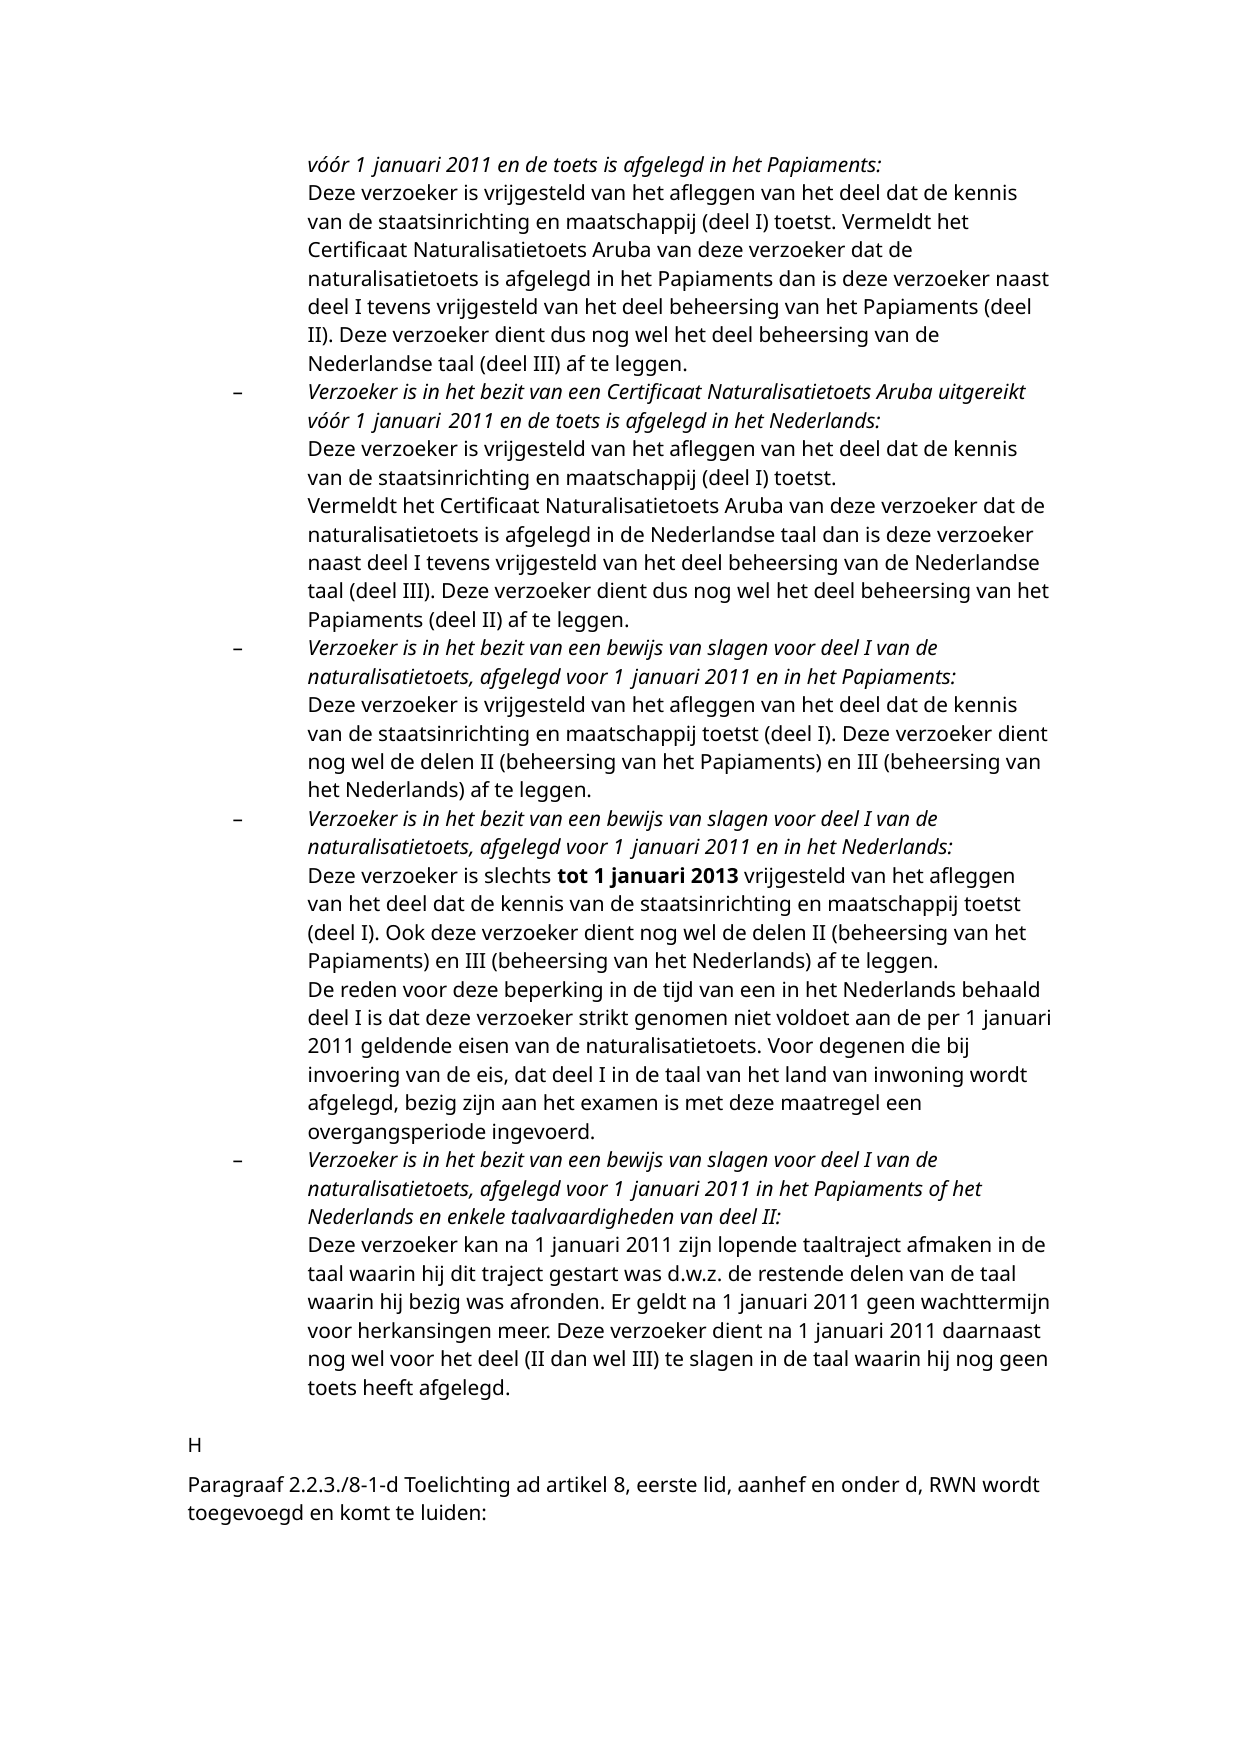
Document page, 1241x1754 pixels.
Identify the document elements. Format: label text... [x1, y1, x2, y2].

list Vermeldt het Certificaat Naturalisatietoets Aruba van deze verzoeker dat de naturalisatietoets is afgelegd in de Nederlandse taal dan is deze verzoeker naast deel I tevens vrijgesteld van het deel beheersing van de Nederlandse taal (deel III). Deze verzoeker dient dus nog wel het deel beheersing van het Papiaments (deel II) af te leggen. [232, 491, 1053, 633]
list Verzoeker is in het bezit van een bewijs van slagen voor deel I van de naturalisatietoets, afgelegd voor 1 januari 2011 en in het Nederlands: [232, 804, 1053, 861]
list vóór 1 januari 2011 en de toets is afgelegd in het Papiaments: [232, 150, 1053, 178]
text Paragraaf 2.2.3./8-1-d Toelichting ad artikel 8, eerste lid, aanhef en onder d, RWN wordt toegevoegd en komt te luiden: [187, 1470, 1053, 1527]
list Verzoeker is in het bezit van een bewijs van slagen voor deel I van de naturalisatietoets, afgelegd voor 1 januari 2011 in het Papiaments of het Nederlands en enkele taalvaardigheden van deel II: [232, 1145, 1053, 1231]
text H [187, 1431, 1053, 1458]
list Deze verzoeker is vrijgesteld van het afleggen van het deel dat de kennis van de staatsinrichting en maatschappij (deel I) toetst. [232, 434, 1053, 491]
list Deze verzoeker is vrijgesteld van het afleggen van het deel dat de kennis van de staatsinrichting en maatschappij toetst (deel I). Deze verzoeker dient nog wel de delen II (beheersing van het Papiaments) en III (beheersing van het Nederlands) af te leggen. [232, 690, 1053, 804]
list Deze verzoeker is slechts tot 1 januari 2013 vrijgesteld van het afleggen van het deel dat de kennis van de staatsinrichting en maatschappij toetst (deel I). Ook deze verzoeker dient nog wel de delen II (beheersing van het Papiaments) en III (beheersing van het Nederlands) af te leggen. [232, 861, 1053, 975]
list Deze verzoeker kan na 1 januari 2011 zijn lopende taaltraject afmaken in de taal waarin hij dit traject gestart was d.w.z. de restende delen van de taal waarin hij bezig was afronden. Er geldt na 1 januari 2011 geen wachttermijn voor herkansingen meer. Deze verzoeker dient na 1 januari 2011 daarnaast nog wel voor het deel (II dan wel III) te slagen in de taal waarin hij nog geen toets heeft afgelegd. [232, 1231, 1053, 1401]
list Verzoeker is in het bezit van een bewijs van slagen voor deel I van de naturalisatietoets, afgelegd voor 1 januari 2011 en in het Papiaments: [232, 633, 1053, 690]
list Verzoeker is in het bezit van een Certificaat Naturalisatietoets Aruba uitgereikt vóór 1 januari 2011 en de toets is afgelegd in het Nederlands: [232, 377, 1053, 434]
list De reden voor deze beperking in de tijd van een in het Nederlands behaald deel I is dat deze verzoeker strikt genomen niet voldoet aan de per 1 januari 2011 geldende eisen van de naturalisatietoets. Voor degenen die bij invoering van de eis, dat deel I in de taal van het land van inwoning wordt afgelegd, bezig zijn aan het examen is met deze maatregel een overgangsperiode ingevoerd. [232, 975, 1053, 1145]
list Deze verzoeker is vrijgesteld van het afleggen van het deel dat de kennis van de staatsinrichting en maatschappij (deel I) toetst. Vermeldt het Certificaat Naturalisatietoets Aruba van deze verzoeker dat de naturalisatietoets is afgelegd in het Papiaments dan is deze verzoeker naast deel I tevens vrijgesteld van het deel beheersing van het Papiaments (deel II). Deze verzoeker dient dus nog wel het deel beheersing van de Nederlandse taal (deel III) af te leggen. [232, 178, 1053, 377]
